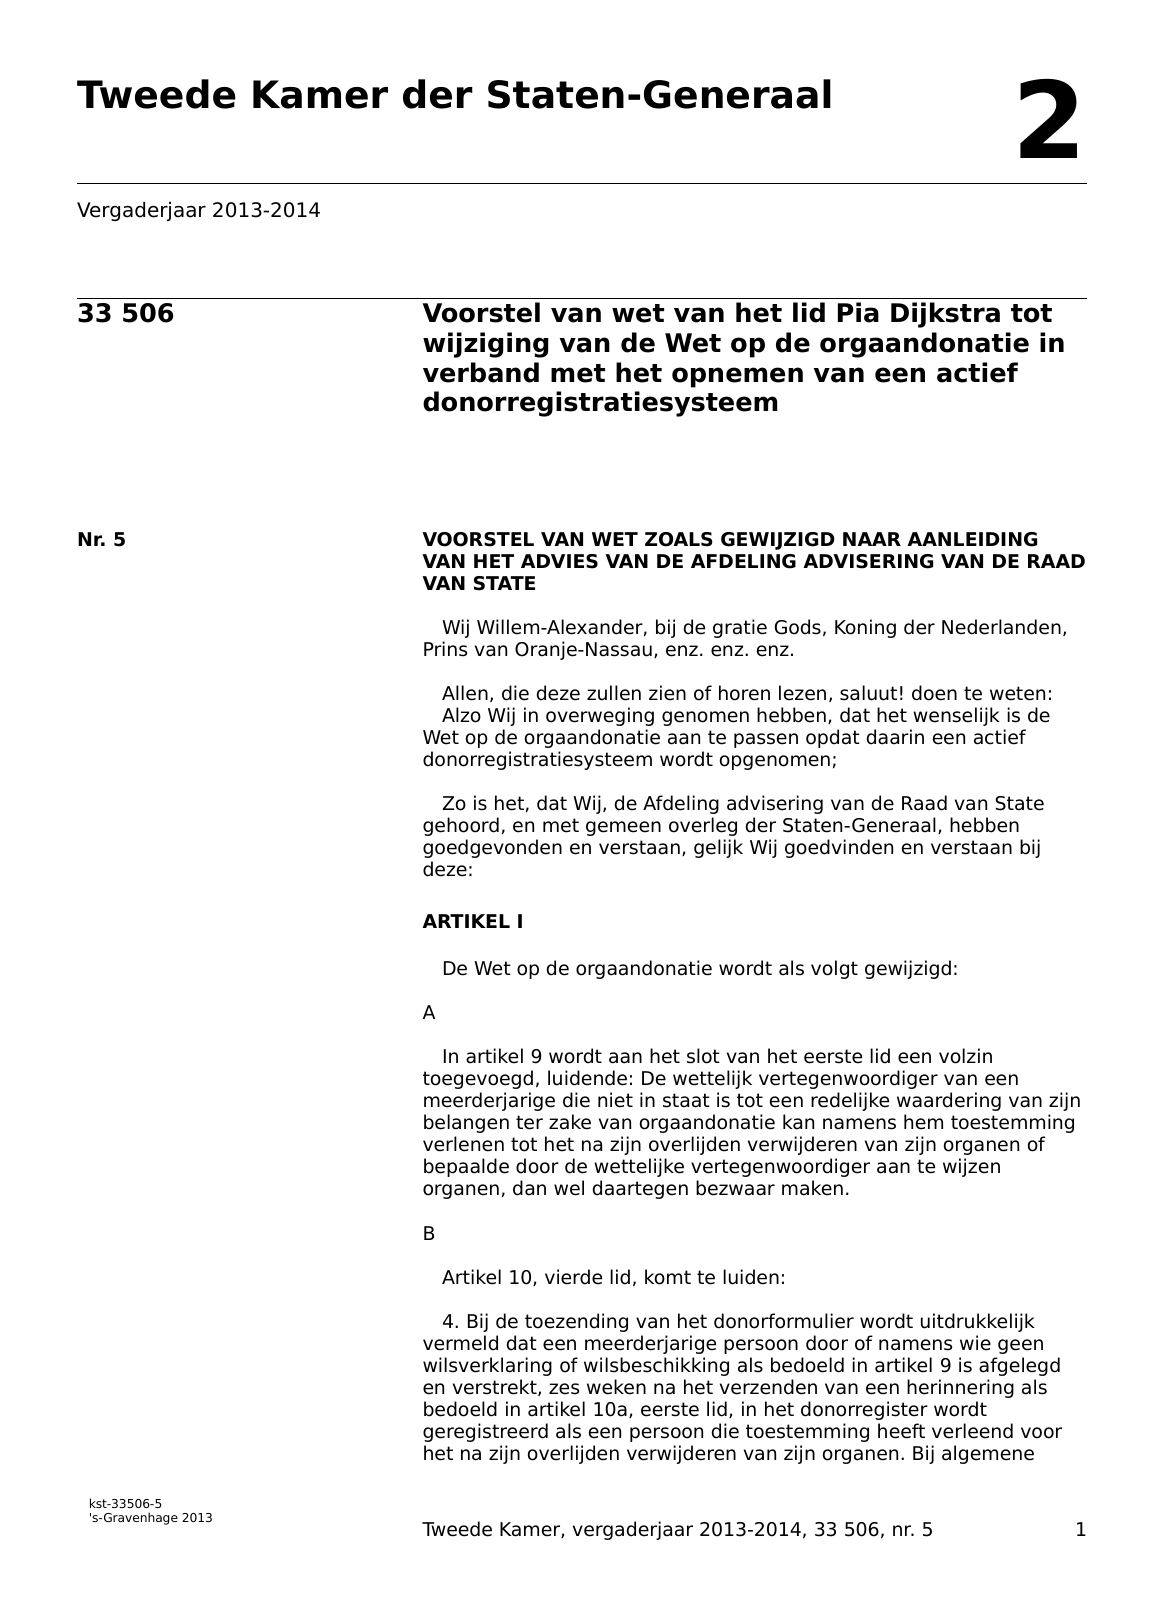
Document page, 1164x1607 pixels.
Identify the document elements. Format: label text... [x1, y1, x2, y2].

text Allen, die deze zullen zien of horen lezen, saluut! doen te weten: [422, 683, 1087, 705]
text 's-Gravenhage 2013 [88, 1511, 323, 1525]
subtitle 33 506 Voorstel van wet van het lid Pia Dijkstra tot wijziging van de Wet op de orgaandonatie in verband met het opnemen van een actief donorregistratiesysteem [77, 299, 1087, 418]
text In artikel 9 wordt aan het slot van het eerste lid een volzin toegevoegd, luidende: De wettelijk vertegenwoordiger van een meerderjarige die niet in staat is tot een redelijke waardering van zijn belangen ter zake van orgaandonatie kan namens hem toestemming verlenen tot het na zijn overlijden verwijderen van zijn organen of bepaalde door de wettelijke vertegenwoordiger aan te wijzen organen, dan wel daartegen bezwaar maken. [422, 1046, 1087, 1200]
text Zo is het, dat Wij, de Afdeling advisering van de Raad van State gehoord, en met gemeen overleg der Staten-Generaal, hebben goedgevonden en verstaan, gelijk Wij goedvinden en verstaan bij deze: [422, 793, 1087, 881]
text De Wet op de orgaandonatie wordt als volgt gewijzigd: [422, 958, 1087, 980]
text Artikel 10, vierde lid, komt te luiden: [422, 1267, 1087, 1288]
subtitle ARTIKEL I [422, 911, 1087, 933]
text 4. Bij de toezending van het donorformulier wordt uitdrukkelijk vermeld dat een meerderjarige persoon door of namens wie geen wilsverklaring of wilsbeschikking als bedoeld in artikel 9 is afgelegd en verstrekt, zes weken na het verzenden van een herinnering als bedoeld in artikel 10a, eerste lid, in het donorregister wordt geregistreerd als een persoon die toestemming heeft verleend voor het na zijn overlijden verwijderen van zijn organen. Bij algemene [422, 1311, 1087, 1464]
table_header 2 [886, 59, 1087, 183]
text B [422, 1222, 1087, 1244]
table_cell Vergaderjaar 2013-2014 [77, 184, 1087, 298]
text A [422, 1002, 1087, 1024]
text Alzo Wij in overweging genomen hebben, dat het wenselijk is de Wet op de orgaandonatie aan te passen opdat daarin een actief donorregistratiesysteem wordt opgenomen; [422, 705, 1087, 771]
text Wij Willem-Alexander, bij de gratie Gods, Koning der Nederlanden, Prins van Oranje-Nassau, enz. enz. enz. [422, 617, 1087, 661]
text kst-33506-5 [88, 1497, 323, 1511]
subtitle Nr. 5 VOORSTEL VAN WET ZOALS GEWIJZIGD NAAR AANLEIDING VAN HET ADVIES VAN DE AFDELING ADVISERING VAN DE RAAD VAN STATE [77, 529, 1087, 595]
table_header Tweede Kamer der Staten-Generaal [77, 59, 886, 183]
